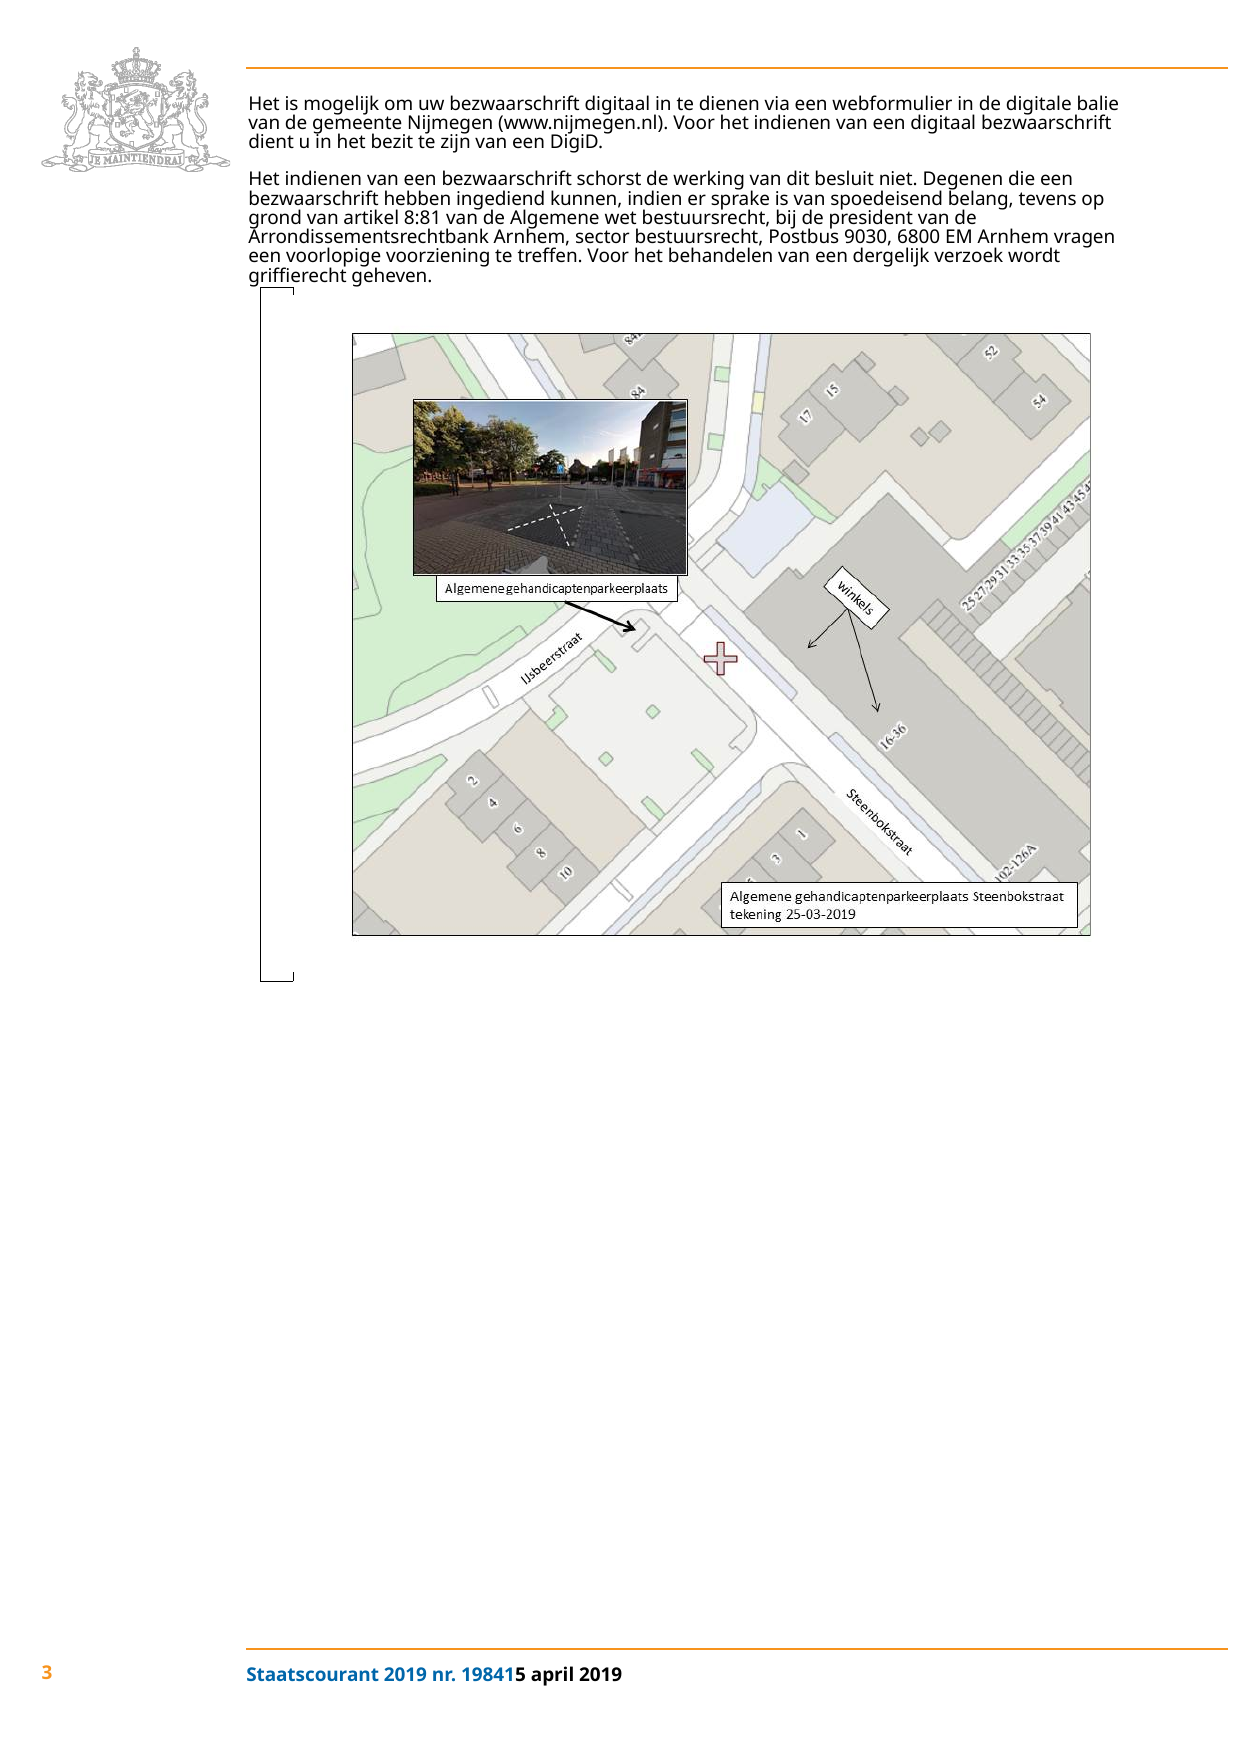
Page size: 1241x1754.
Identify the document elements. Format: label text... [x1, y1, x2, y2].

text Het indienen van een bezwaarschrift schorst de werking van dit besluit niet. Degenen die een bezwaarschrift hebben ingediend kunnen, indien er sprake is van spoedeisend belang, tevens op grond van artikel 8:81 van de Algemene wet bestuursrecht, bij de president van de Arrondissementsrechtbank Arnhem, sector bestuursrecht, Postbus 9030, 6800 EM Arnhem vragen een voorlopige voorziening te treffen. Voor het behandelen van een dergelijk verzoek wordt griffierecht geheven. [248, 170, 1152, 286]
text Het is mogelijk om uw bezwaarschrift digitaal in te dienen via een webformulier in de digitale balie van de gemeente Nijmegen (www.nijmegen.nl). Voor het indienen van een digitaal bezwaarschrift dient u in het bezit te zijn van een DigiD. [248, 95, 1152, 153]
picture [268, 295, 1173, 972]
picture [41, 47, 231, 172]
